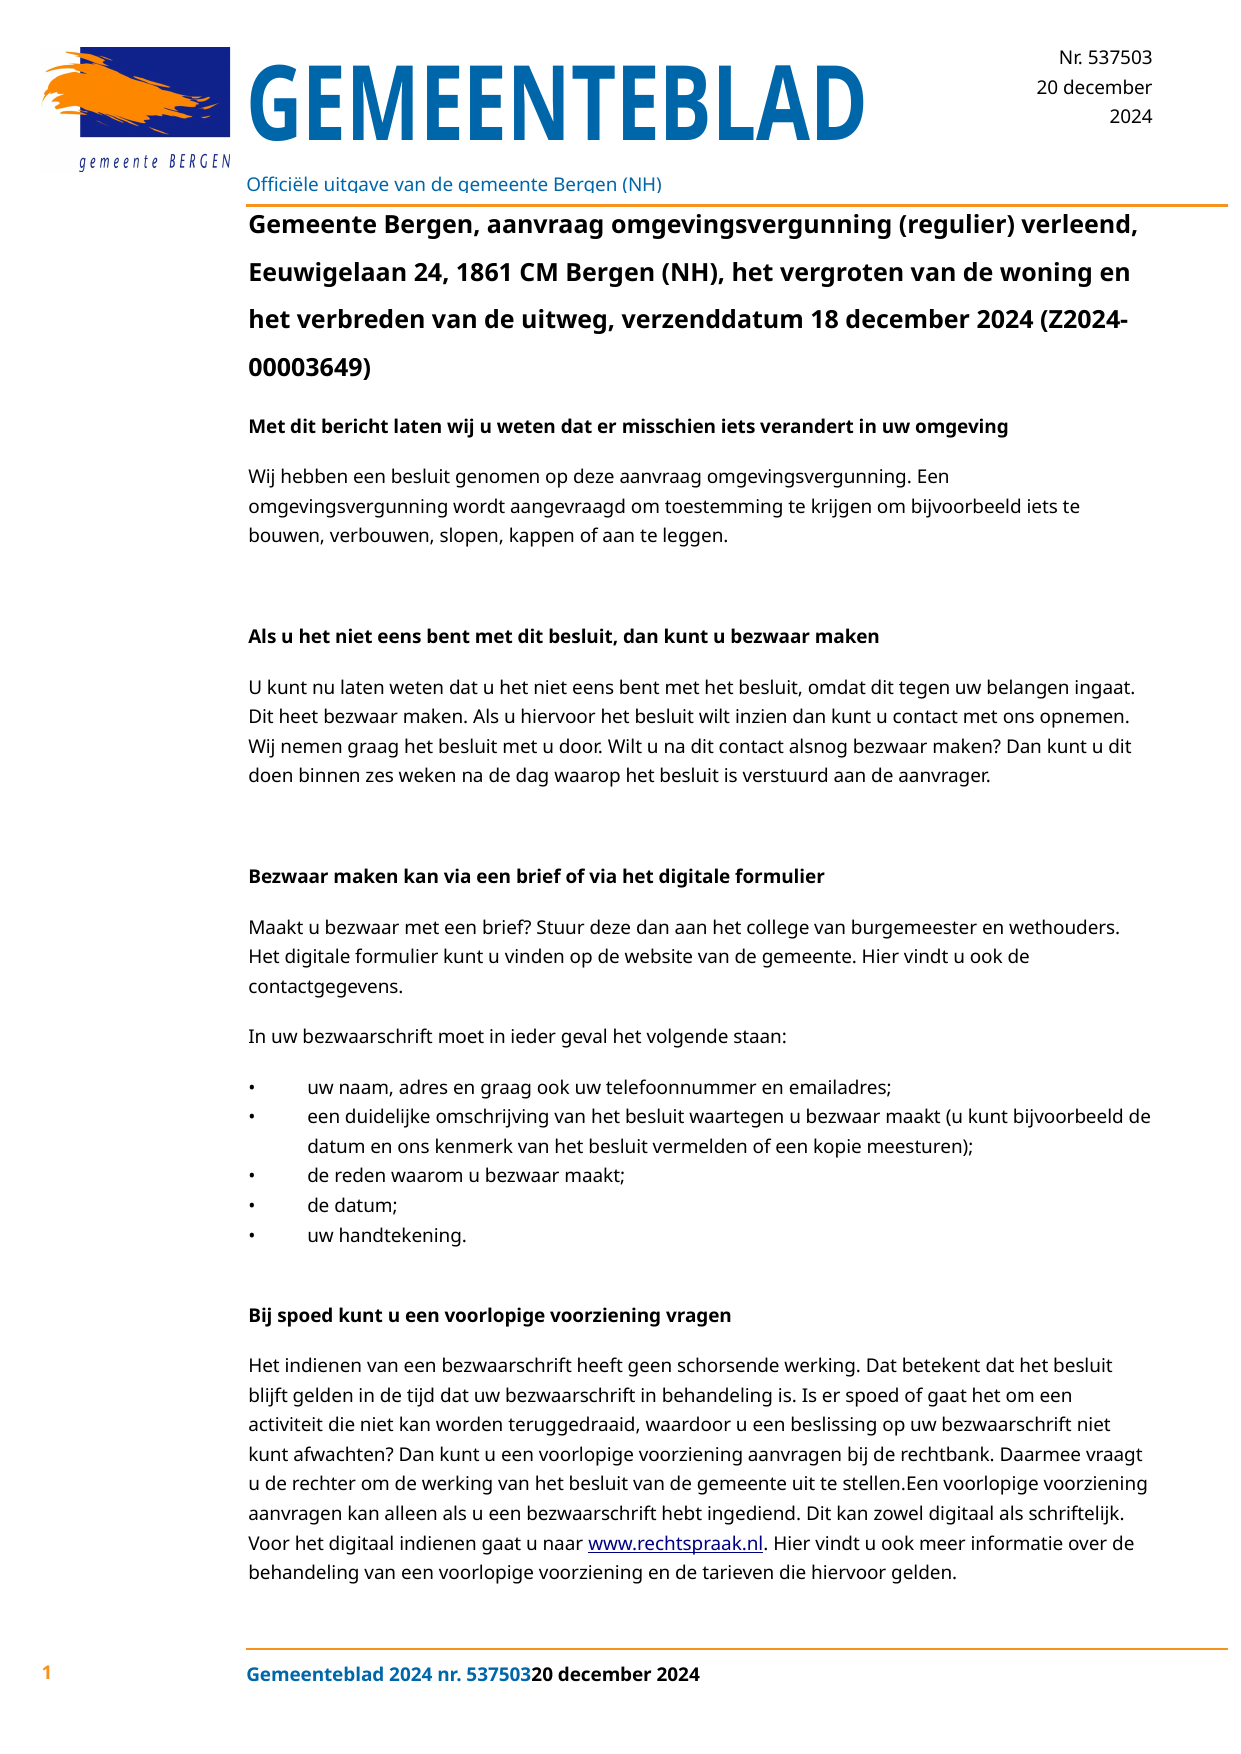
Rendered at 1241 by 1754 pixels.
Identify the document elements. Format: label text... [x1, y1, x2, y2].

text Bij spoed kunt u een voorlopige voorziening vragen [248, 1302, 1152, 1328]
list de datum; [248, 1192, 1152, 1218]
text Maakt u bezwaar met een brief? Stuur deze dan aan het college van burgemeester en wethouders. Het digitale formulier kunt u vinden op de website van de gemeente. Hier vindt u ook de contactgegevens. [248, 914, 1152, 999]
list een duidelijke omschrijving van het besluit waartegen u bezwaar maakt (u kunt bijvoorbeeld de datum en ons kenmerk van het besluit vermelden of een kopie meesturen); [248, 1103, 1152, 1159]
text Met dit bericht laten wij u weten dat er misschien iets verandert in uw omgeving [248, 413, 1152, 439]
text Wij hebben een besluit genomen op deze aanvraag omgevingsvergunning. Een omgevingsvergunning wordt aangevraagd om toestemming te krijgen om bijvoorbeeld iets te bouwen, verbouwen, slopen, kappen of aan te leggen. [248, 463, 1152, 548]
text Bezwaar maken kan via een brief of via het digitale formulier [248, 863, 1152, 889]
picture [41, 47, 231, 172]
list uw naam, adres en graag ook uw telefoonnummer en emailadres; [248, 1074, 1152, 1100]
text Als u het niet eens bent met dit besluit, dan kunt u bezwaar maken [248, 623, 1152, 649]
list de reden waarom u bezwaar maakt; [248, 1163, 1152, 1188]
text Gemeente Bergen, aanvraag omgevingsvergunning (regulier) verleend, Eeuwigelaan 24, 1861 CM Bergen (NH), het vergroten van de woning en het verbreden van de uitweg, verzenddatum 18 december 2024 (Z2024-00003649) [248, 207, 1152, 384]
list uw handtekening. [248, 1222, 1152, 1248]
text U kunt nu laten weten dat u het niet eens bent met het besluit, omdat dit tegen uw belangen ingaat. Dit heet bezwaar maken. Als u hiervoor het besluit wilt inzien dan kunt u contact met ons opnemen. Wij nemen graag het besluit met u door. Wilt u na dit contact alsnog bezwaar maken? Dan kunt u dit doen binnen zes weken na de dag waarop het besluit is verstuurd aan de aanvrager. [248, 674, 1152, 788]
text Het indienen van een bezwaarschrift heeft geen schorsende werking. Dat betekent dat het besluit blijft gelden in de tijd dat uw bezwaarschrift in behandeling is. Is er spoed of gaat het om een activiteit die niet kan worden teruggedraaid, waardoor u een beslissing op uw bezwaarschrift niet kunt afwachten? Dan kunt u een voorlopige voorziening aanvragen bij de rechtbank. Daarmee vraagt u de rechter om de werking van het besluit van de gemeente uit te stellen.Een voorlopige voorziening aanvragen kan alleen als u een bezwaarschrift hebt ingediend. Dit kan zowel digitaal als schriftelijk. Voor het digitaal indienen gaat u naar www.rechtspraak.nl. Hier vindt u ook meer informatie over de behandeling van een voorlopige voorziening en de tarieven die hiervoor gelden. [248, 1352, 1152, 1585]
text In uw bezwaarschrift moet in ieder geval het volgende staan: [248, 1023, 1152, 1049]
